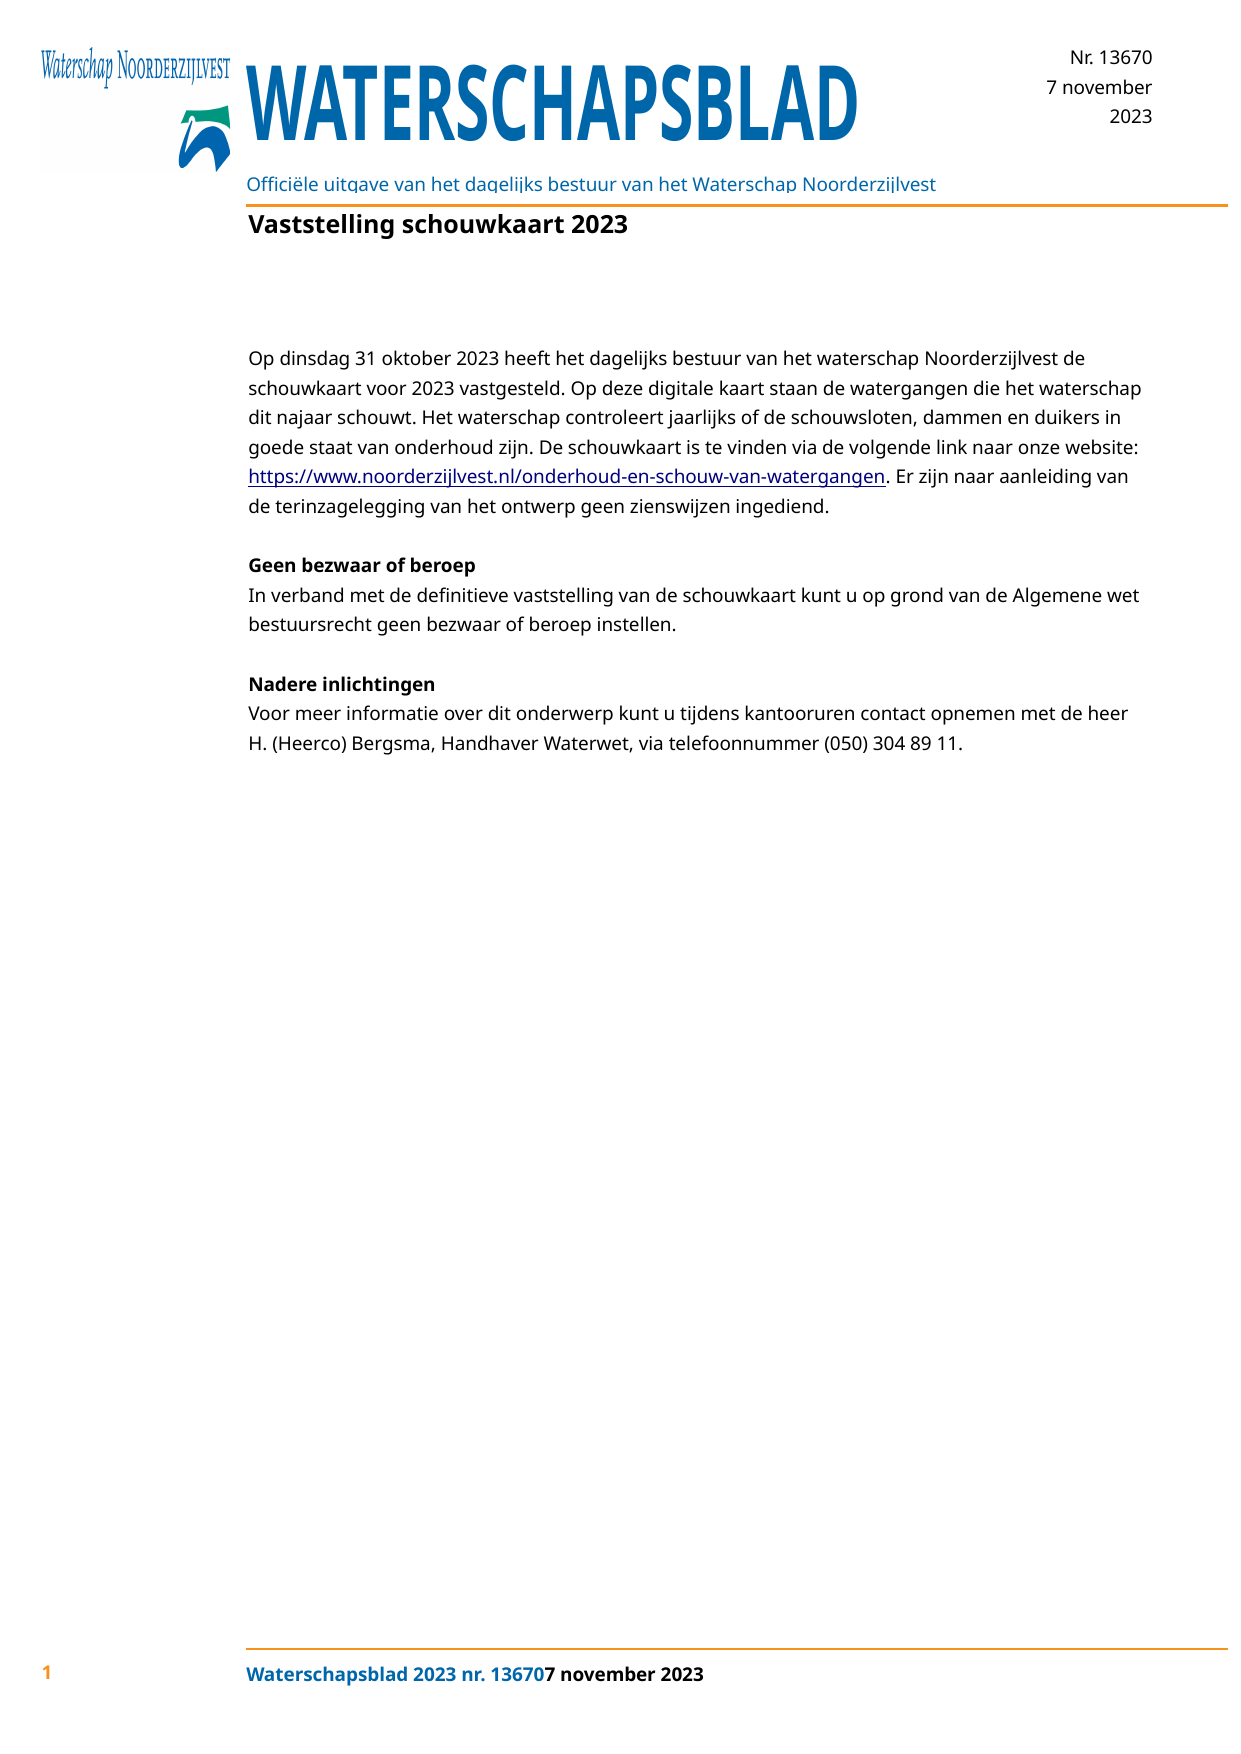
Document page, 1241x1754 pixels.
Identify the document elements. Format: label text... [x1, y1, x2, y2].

text Op dinsdag 31 oktober 2023 heeft het dagelijks bestuur van het waterschap Noorderzijlvest de schouwkaart voor 2023 vastgesteld. Op deze digitale kaart staan de watergangen die het waterschap dit najaar schouwt. Het waterschap controleert jaarlijks of de schouwsloten, dammen en duikers in goede staat van onderhoud zijn. De schouwkaart is te vinden via de volgende link naar onze website: https://www.noorderzijlvest.nl/onderhoud-en-schouw-van-watergangen. Er zijn naar aanleiding van de terinzagelegging van het ontwerp geen zienswijzen ingediend. [248, 345, 1152, 519]
text Voor meer informatie over dit onderwerp kunt u tijdens kantooruren contact opnemen met de heer H. (Heerco) Bergsma, Handhaver Waterwet, via telefoonnummer (050) 304 89 11. [248, 700, 1152, 756]
text In verband met de definitieve vaststelling van de schouwkaart kunt u op grond van de Algemene wet bestuursrecht geen bezwaar of beroep instellen. [248, 582, 1152, 637]
picture [41, 47, 231, 172]
text Nadere inlichtingen [248, 671, 1152, 696]
text Geen bezwaar of beroep [248, 552, 1152, 578]
text Vaststelling schouwkaart 2023 [248, 207, 1152, 241]
